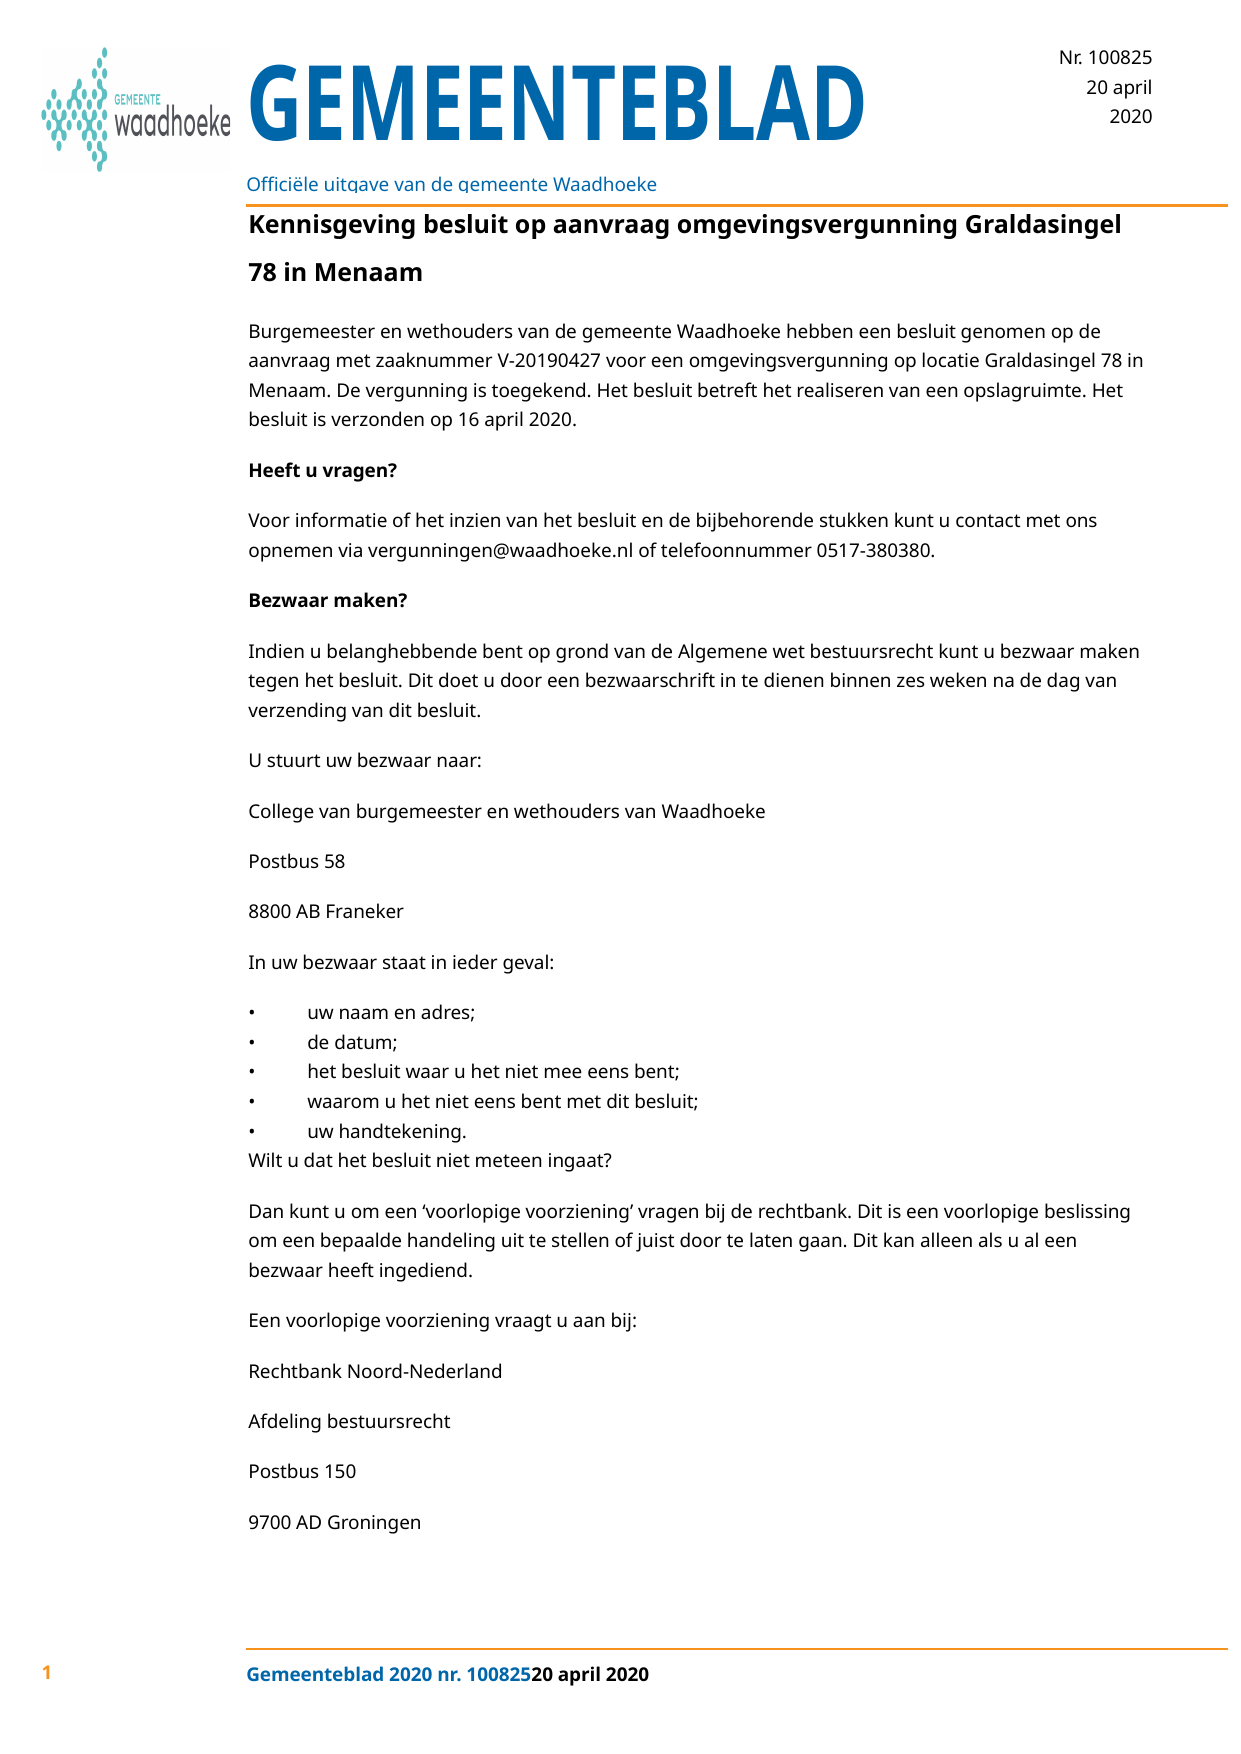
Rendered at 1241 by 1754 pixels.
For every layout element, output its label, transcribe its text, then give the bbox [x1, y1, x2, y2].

text Rechtbank Noord-Nederland [248, 1358, 1152, 1384]
text 9700 AD Groningen [248, 1509, 1152, 1535]
list het besluit waar u het niet mee eens bent; [248, 1059, 1152, 1084]
text Voor informatie of het inzien van het besluit en de bijbehorende stukken kunt u contact met ons opnemen via vergunningen@waadhoeke.nl of telefoonnummer 0517-380380. [248, 507, 1152, 563]
text In uw bezwaar staat in ieder geval: [248, 949, 1152, 975]
text Wilt u dat het besluit niet meteen ingaat? [248, 1147, 1152, 1173]
text Postbus 58 [248, 848, 1152, 874]
list uw handtekening. [248, 1118, 1152, 1144]
list de datum; [248, 1029, 1152, 1055]
text Heeft u vragen? [248, 457, 1152, 483]
text Postbus 150 [248, 1459, 1152, 1484]
text Indien u belanghebbende bent op grond van de Algemene wet bestuursrecht kunt u bezwaar maken tegen het besluit. Dit doet u door een bezwaarschrift in te dienen binnen zes weken na de dag van verzending van dit besluit. [248, 638, 1152, 723]
text Bezwaar maken? [248, 587, 1152, 613]
list waarom u het niet eens bent met dit besluit; [248, 1088, 1152, 1114]
text Afdeling bestuursrecht [248, 1408, 1152, 1434]
text Een voorlopige voorziening vraagt u aan bij: [248, 1307, 1152, 1333]
list uw naam en adres; [248, 999, 1152, 1025]
text Kennisgeving besluit op aanvraag omgevingsvergunning Graldasingel 78 in Menaam [248, 207, 1152, 288]
text 8800 AB Franeker [248, 899, 1152, 924]
text Burgemeester en wethouders van de gemeente Waadhoeke hebben een besluit genomen op de aanvraag met zaaknummer V-20190427 voor een omgevingsvergunning op locatie Graldasingel 78 in Menaam. De vergunning is toegekend. Het besluit betreft het realiseren van een opslagruimte. Het besluit is verzonden op 16 april 2020. [248, 318, 1152, 432]
text College van burgemeester en wethouders van Waadhoeke [248, 798, 1152, 824]
text Dan kunt u om een ‘voorlopige voorziening’ vragen bij de rechtbank. Dit is een voorlopige beslissing om een bepaalde handeling uit te stellen of juist door te laten gaan. Dit kan alleen als u al een bezwaar heeft ingediend. [248, 1198, 1152, 1283]
picture [41, 47, 231, 172]
text U stuurt uw bezwaar naar: [248, 747, 1152, 773]
